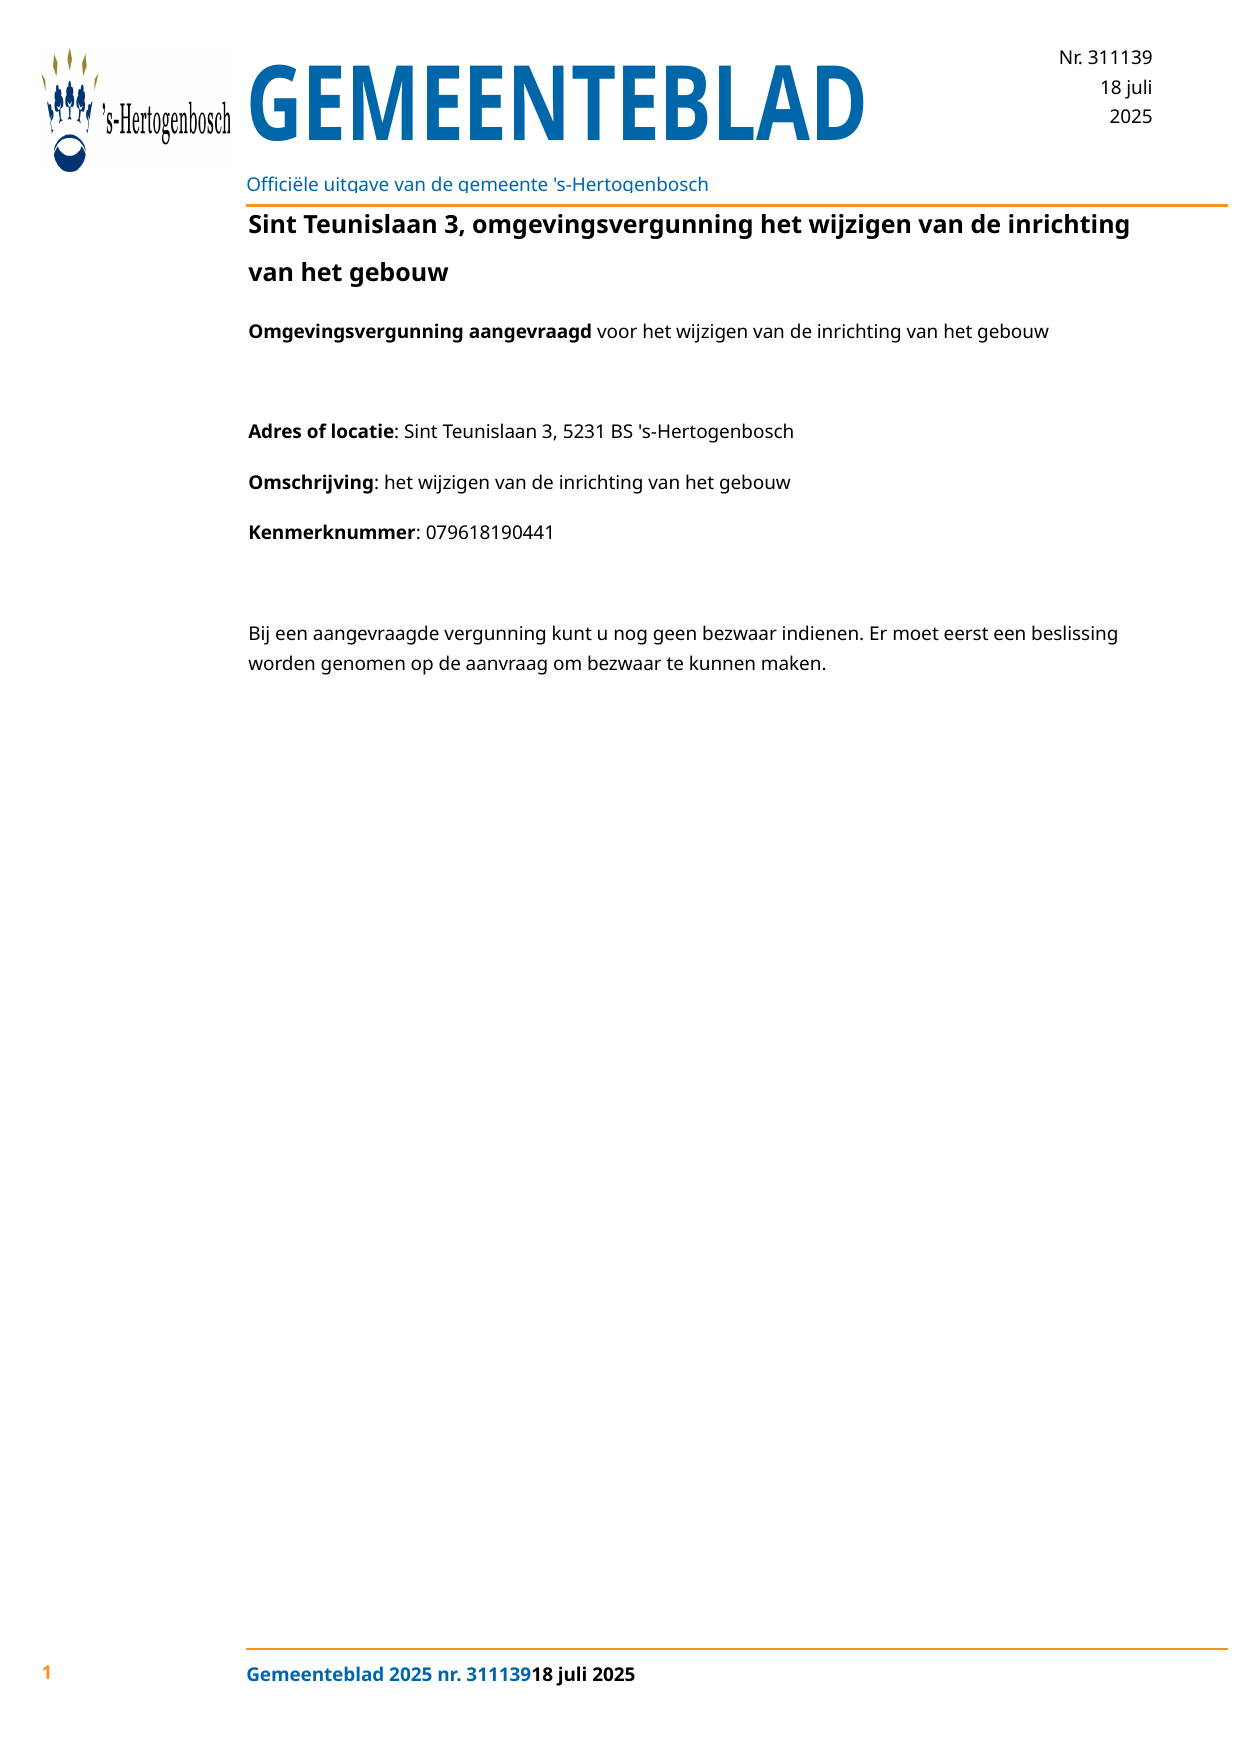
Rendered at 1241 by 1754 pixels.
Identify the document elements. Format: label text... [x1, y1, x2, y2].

text Adres of locatie: Sint Teunislaan 3, 5231 BS 's-Hertogenbosch [248, 419, 1152, 444]
text Omschrijving: het wijzigen van de inrichting van het gebouw [248, 469, 1152, 495]
text Bij een aangevraagde vergunning kunt u nog geen bezwaar indienen. Er moet eerst een beslissing worden genomen op de aanvraag om bezwaar te kunnen maken. [248, 620, 1152, 676]
text Kenmerknummer: 079618190441 [248, 519, 1152, 545]
text Omgevingsvergunning aangevraagd voor het wijzigen van de inrichting van het gebouw [248, 318, 1152, 344]
text Sint Teunislaan 3, omgevingsvergunning het wijzigen van de inrichting van het gebouw [248, 207, 1152, 288]
picture [41, 47, 231, 172]
